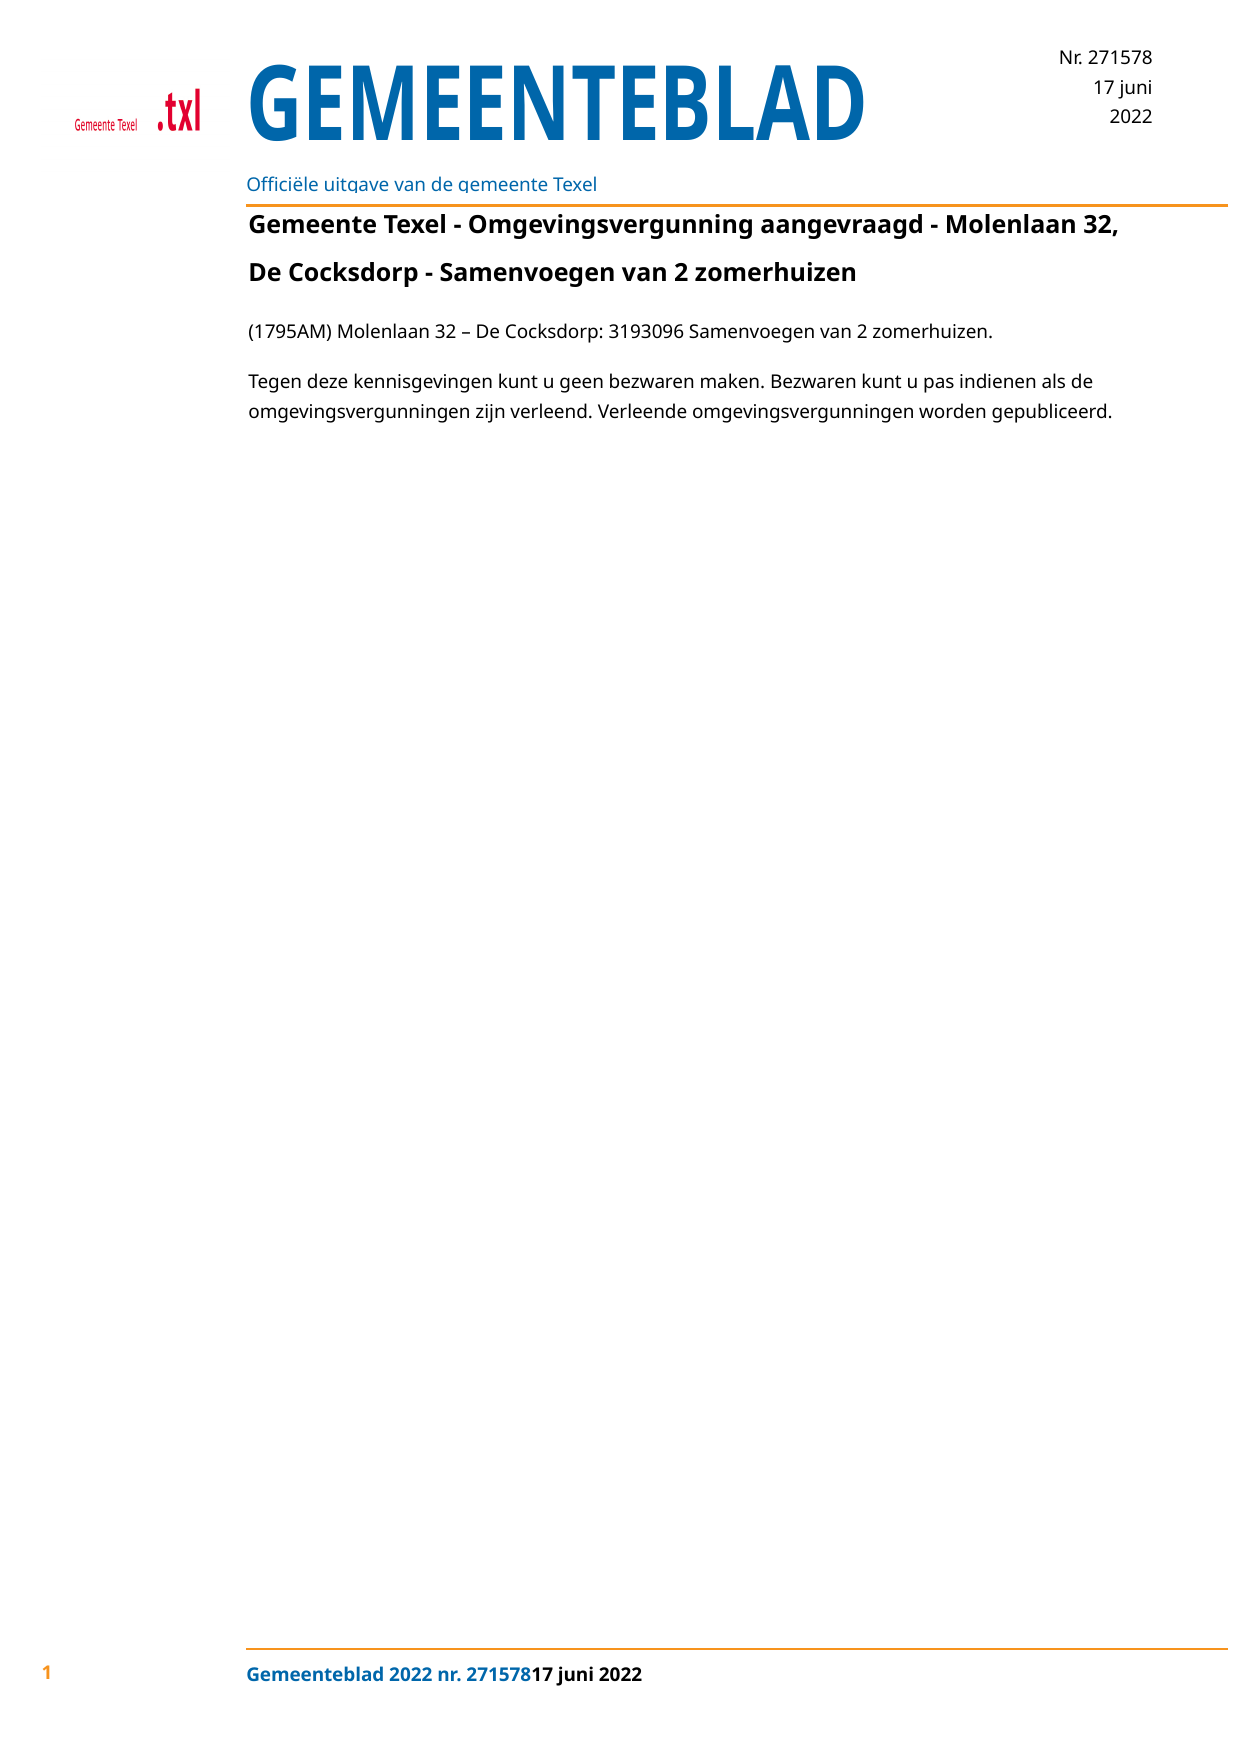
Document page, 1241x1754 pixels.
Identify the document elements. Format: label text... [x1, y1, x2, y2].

picture [41, 47, 231, 172]
text Gemeente Texel - Omgevingsvergunning aangevraagd - Molenlaan 32, De Cocksdorp - Samenvoegen van 2 zomerhuizen [248, 207, 1152, 288]
text Tegen deze kennisgevingen kunt u geen bezwaren maken. Bezwaren kunt u pas indienen als de omgevingsvergunningen zijn verleend. Verleende omgevingsvergunningen worden gepubliceerd. [248, 368, 1152, 424]
text (1795AM) Molenlaan 32 – De Cocksdorp: 3193096 Samenvoegen van 2 zomerhuizen. [248, 318, 1152, 344]
